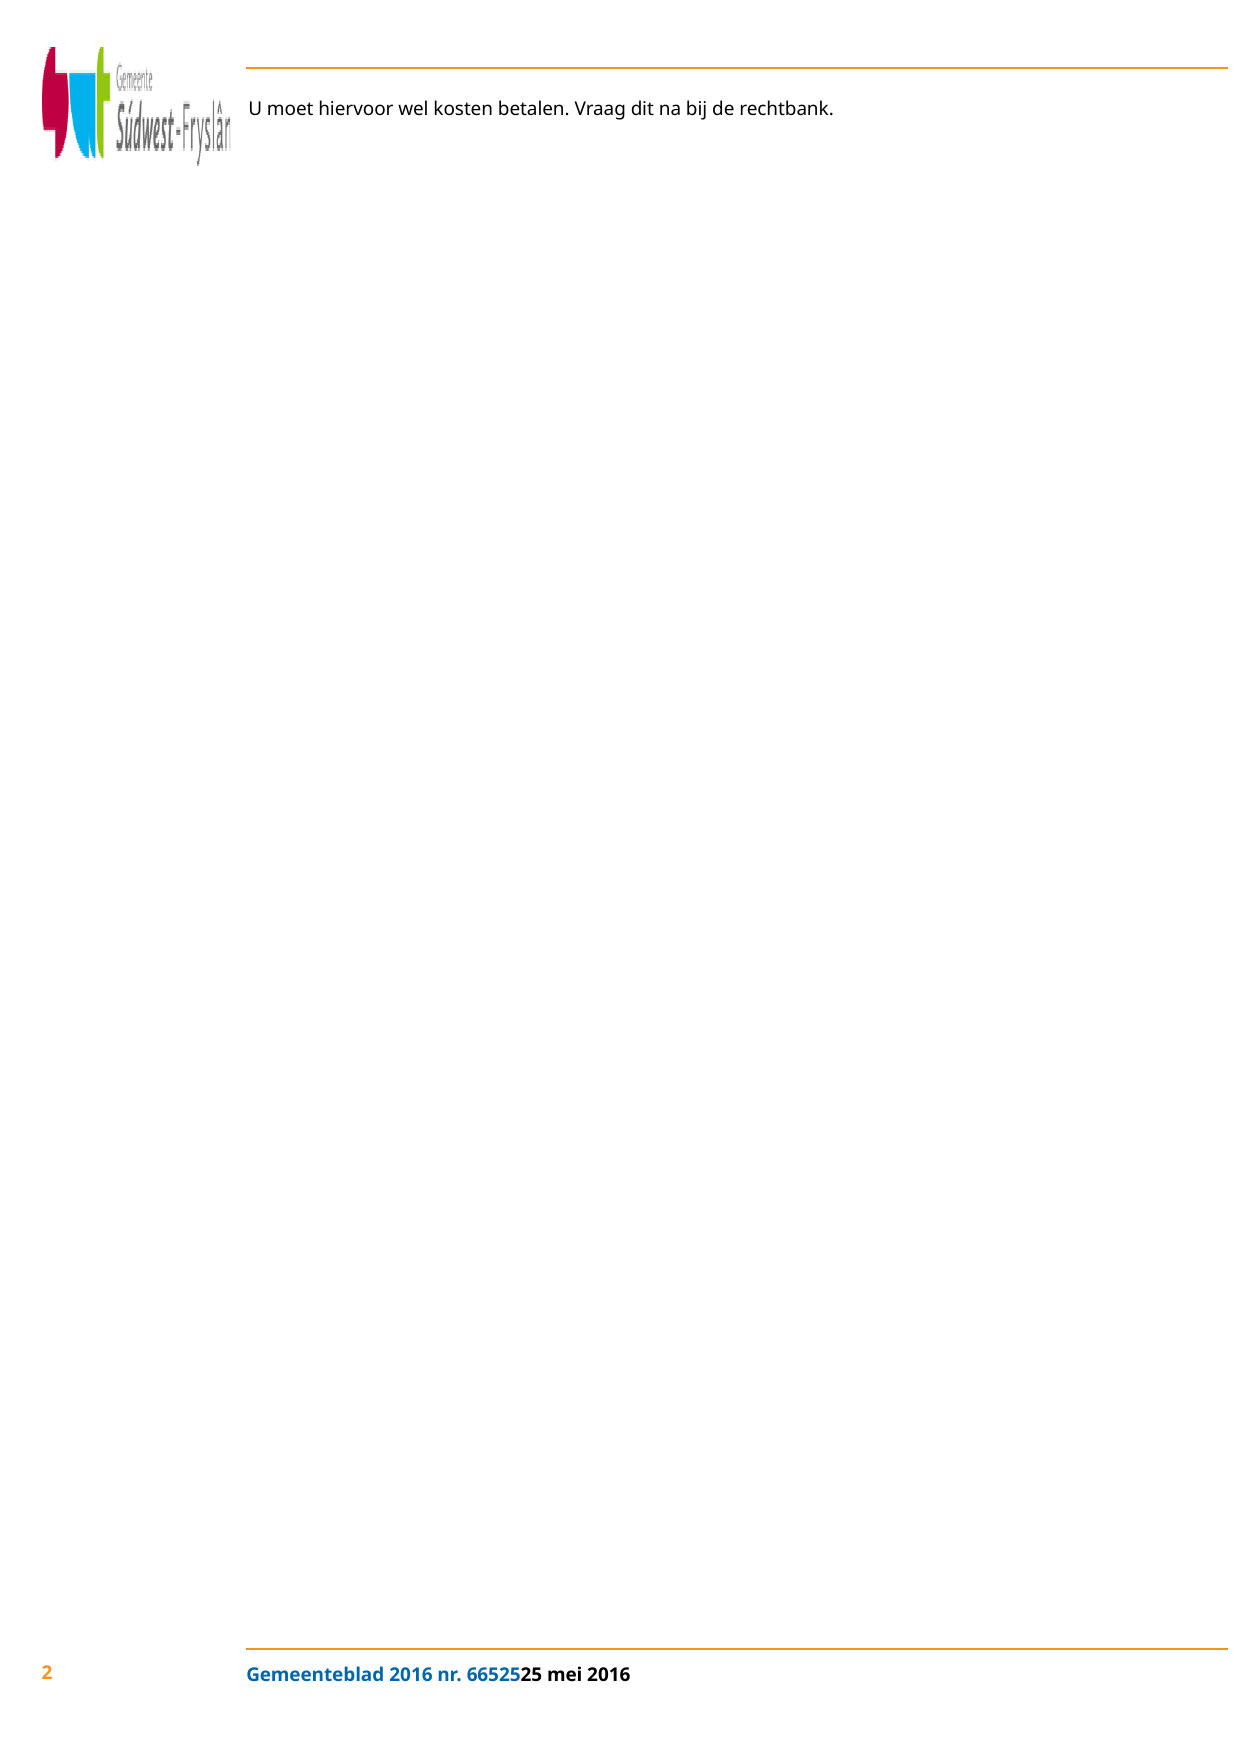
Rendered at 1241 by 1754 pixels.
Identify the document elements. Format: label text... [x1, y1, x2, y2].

picture [41, 47, 231, 172]
text U moet hiervoor wel kosten betalen. Vraag dit na bij de rechtbank. [248, 95, 1152, 121]
